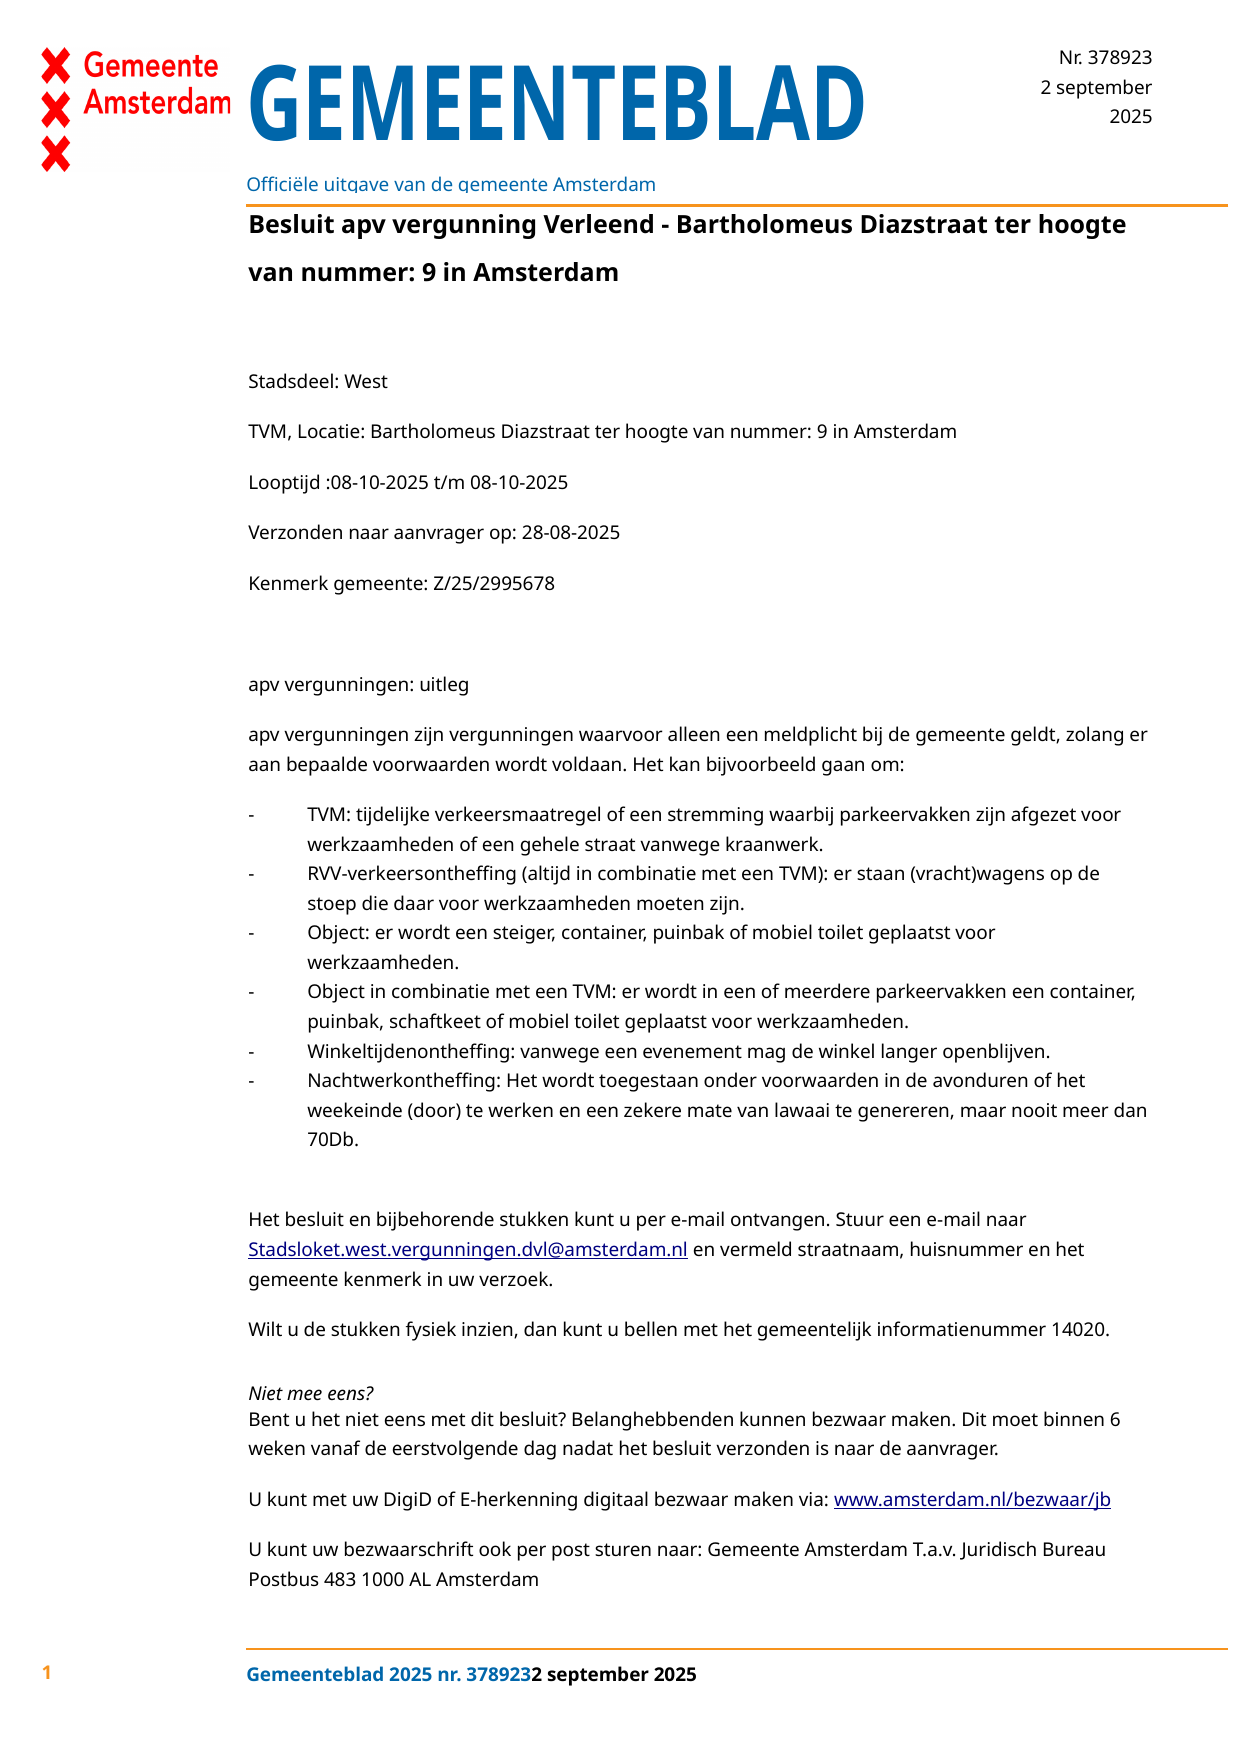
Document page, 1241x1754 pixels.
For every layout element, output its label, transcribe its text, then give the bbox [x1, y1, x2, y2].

list Winkeltijdenontheffing: vanwege een evenement mag de winkel langer openblijven. [248, 1038, 1152, 1064]
text Bent u het niet eens met dit besluit? Belanghebbenden kunnen bezwaar maken. Dit moet binnen 6 weken vanaf de eerstvolgende dag nadat het besluit verzonden is naar de aanvrager. [248, 1406, 1152, 1461]
list Object in combinatie met een TVM: er wordt in een of meerdere parkeervakken een container, puinbak, schaftkeet of mobiel toilet geplaatst voor werkzaamheden. [248, 979, 1152, 1034]
picture [41, 47, 231, 172]
text Niet mee eens? [248, 1380, 1152, 1406]
text Stadsdeel: West [248, 368, 1152, 394]
text U kunt met uw DigiD of E-herkenning digitaal bezwaar maken via: www.amsterdam.nl/bezwaar/jb [248, 1486, 1152, 1512]
list Object: er wordt een steiger, container, puinbak of mobiel toilet geplaatst voor werkzaamheden. [248, 919, 1152, 975]
text Looptijd :08-10-2025 t/m 08-10-2025 [248, 469, 1152, 495]
text apv vergunningen: uitleg [248, 671, 1152, 697]
text TVM, Locatie: Bartholomeus Diazstraat ter hoogte van nummer: 9 in Amsterdam [248, 419, 1152, 444]
list Nachtwerkontheffing: Het wordt toegestaan onder voorwaarden in de avonduren of het weekeinde (door) te werken en een zekere mate van lawaai te genereren, maar nooit meer dan 70Db. [248, 1067, 1152, 1152]
text Besluit apv vergunning Verleend - Bartholomeus Diazstraat ter hoogte van nummer: 9 in Amsterdam [248, 207, 1152, 288]
text U kunt uw bezwaarschrift ook per post sturen naar: Gemeente Amsterdam T.a.v. Juridisch Bureau Postbus 483 1000 AL Amsterdam [248, 1536, 1152, 1592]
list TVM: tijdelijke verkeersmaatregel of een stremming waarbij parkeervakken zijn afgezet voor werkzaamheden of een gehele straat vanwege kraanwerk. [248, 801, 1152, 857]
text Kenmerk gemeente: Z/25/2995678 [248, 570, 1152, 596]
list RVV-verkeersontheffing (altijd in combinatie met een TVM): er staan (vracht)wagens op de stoep die daar voor werkzaamheden moeten zijn. [248, 860, 1152, 916]
text Wilt u de stukken fysiek inzien, dan kunt u bellen met het gemeentelijk informatienummer 14020. [248, 1316, 1152, 1342]
text apv vergunningen zijn vergunningen waarvoor alleen een meldplicht bij de gemeente geldt, zolang er aan bepaalde voorwaarden wordt voldaan. Het kan bijvoorbeeld gaan om: [248, 721, 1152, 777]
text Verzonden naar aanvrager op: 28-08-2025 [248, 519, 1152, 545]
text Het besluit en bijbehorende stukken kunt u per e-mail ontvangen. Stuur een e-mail naar Stadsloket.west.vergunningen.dvl@amsterdam.nl en vermeld straatnaam, huisnummer en het gemeente kenmerk in uw verzoek. [248, 1207, 1152, 1292]
